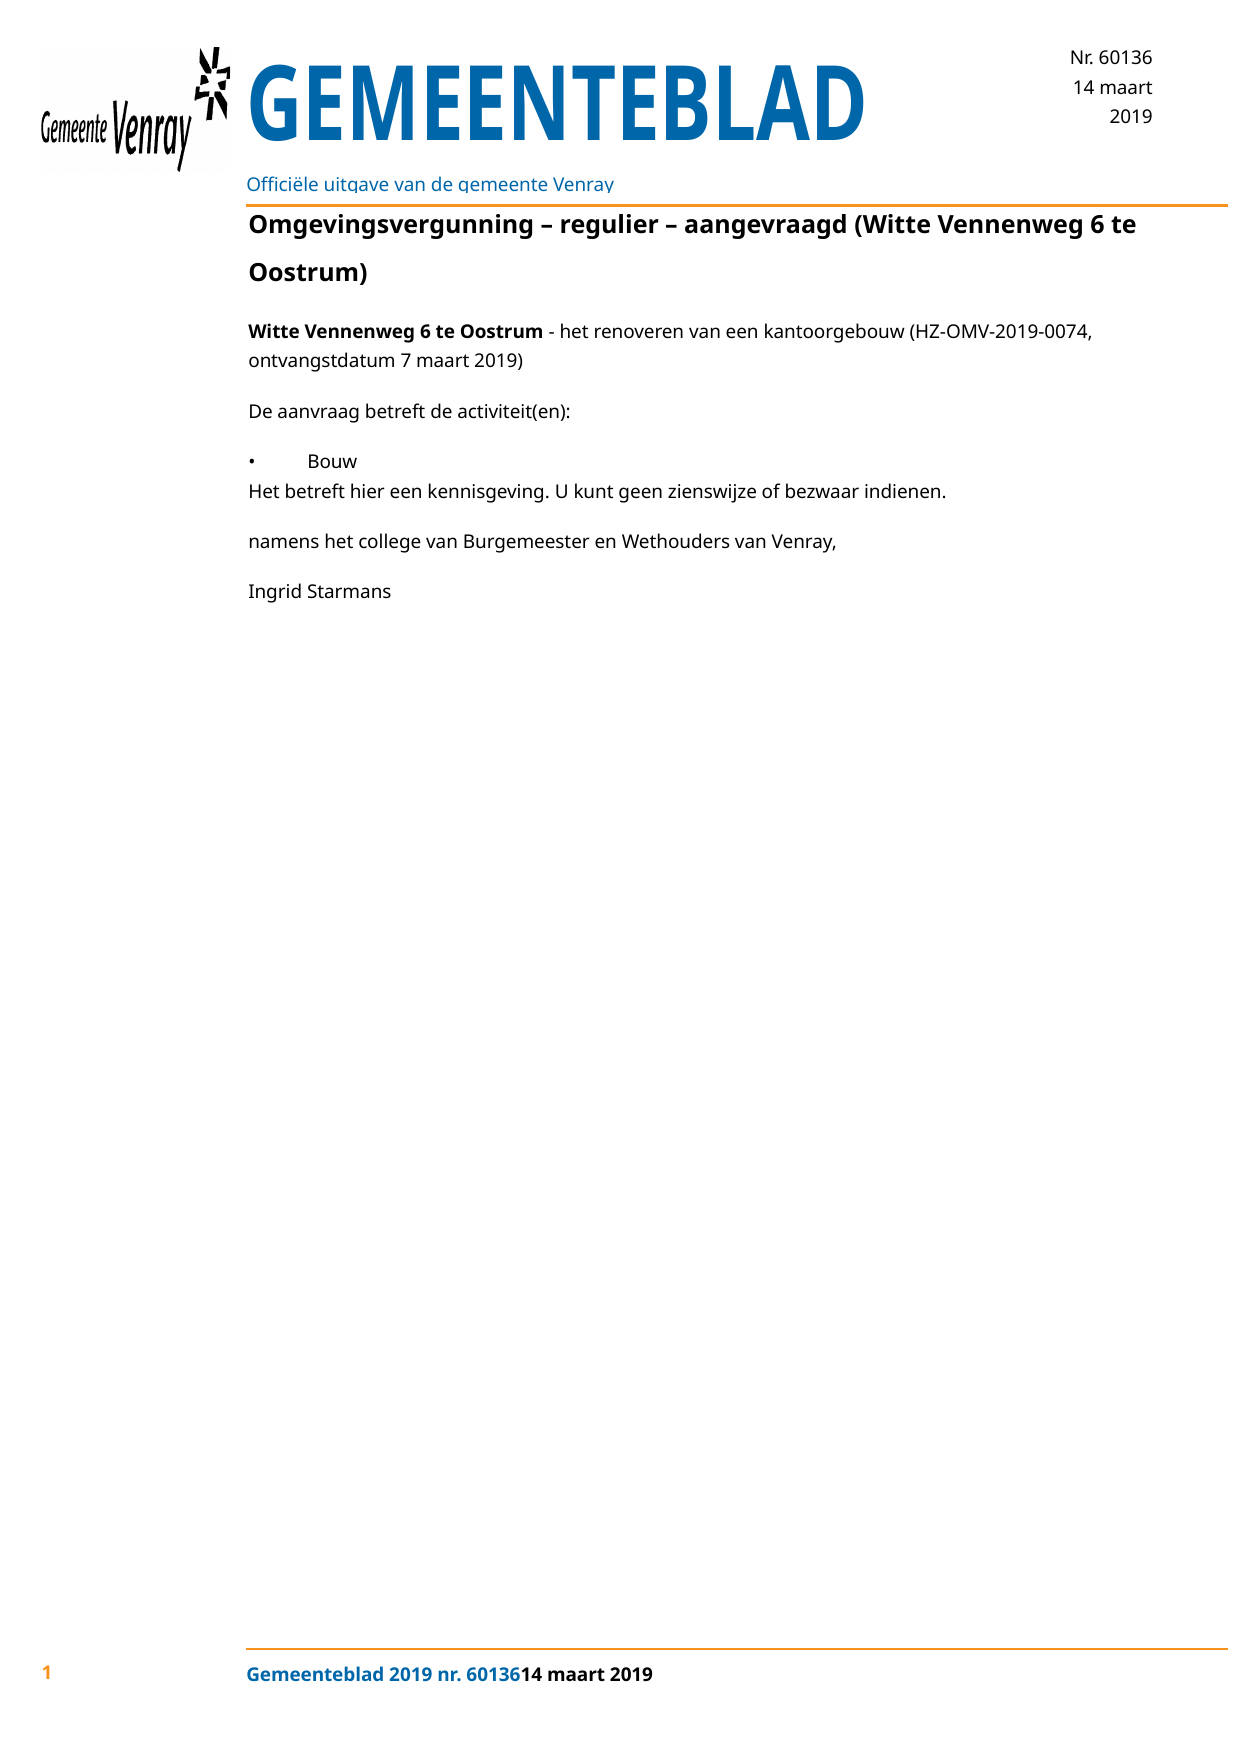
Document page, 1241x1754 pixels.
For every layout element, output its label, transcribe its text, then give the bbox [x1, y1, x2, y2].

text namens het college van Burgemeester en Wethouders van Venray, [248, 528, 1152, 554]
text Het betreft hier een kennisgeving. U kunt geen zienswijze of bezwaar indienen. [248, 478, 1152, 504]
text Omgevingsvergunning – regulier – aangevraagd (Witte Vennenweg 6 te Oostrum) [248, 207, 1152, 288]
text Witte Vennenweg 6 te Oostrum - het renoveren van een kantoorgebouw (HZ-OMV-2019-0074, ontvangstdatum 7 maart 2019) [248, 318, 1152, 373]
picture [41, 47, 231, 172]
text Ingrid Starmans [248, 579, 1152, 604]
list Bouw [248, 448, 1152, 474]
text De aanvraag betreft de activiteit(en): [248, 398, 1152, 424]
